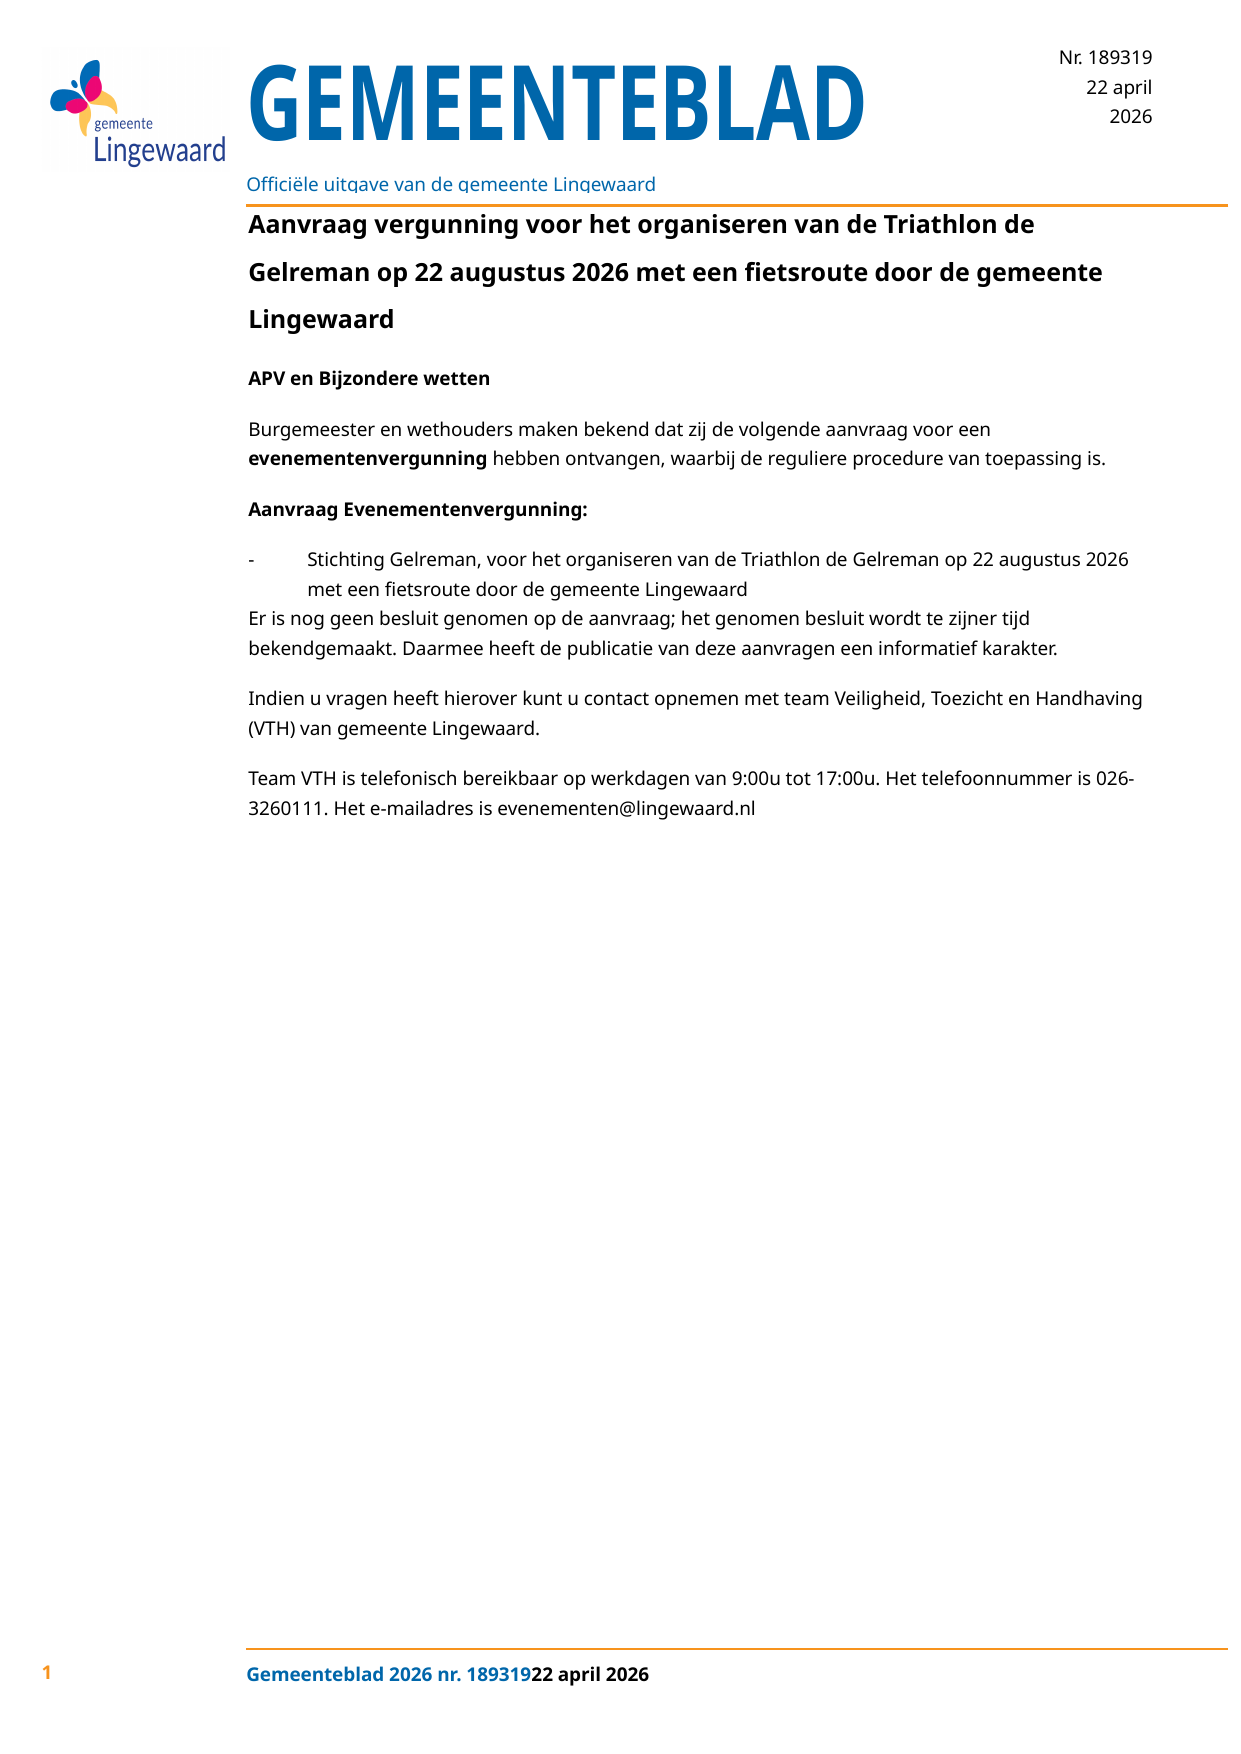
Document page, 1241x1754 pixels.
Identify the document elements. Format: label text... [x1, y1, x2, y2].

text Indien u vragen heeft hierover kunt u contact opnemen met team Veiligheid, Toezicht en Handhaving (VTH) van gemeente Lingewaard. [248, 686, 1152, 741]
text Burgemeester en wethouders maken bekend dat zij de volgende aanvraag voor een evenementenvergunning hebben ontvangen, waarbij de reguliere procedure van toepassing is. [248, 416, 1152, 471]
text APV en Bijzondere wetten [248, 366, 1152, 391]
picture [41, 47, 231, 172]
text Aanvraag Evenementenvergunning: [248, 496, 1152, 522]
text Aanvraag vergunning voor het organiseren van de Triathlon de Gelreman op 22 augustus 2026 met een fietsroute door de gemeente Lingewaard [248, 207, 1152, 336]
text Er is nog geen besluit genomen op de aanvraag; het genomen besluit wordt te zijner tijd bekendgemaakt. Daarmee heeft de publicatie van deze aanvragen een informatief karakter. [248, 606, 1152, 661]
list Stichting Gelreman, voor het organiseren van de Triathlon de Gelreman op 22 augustus 2026 met een fietsroute door de gemeente Lingewaard [248, 546, 1152, 602]
text Team VTH is telefonisch bereikbaar op werkdagen van 9:00u tot 17:00u. Het telefoonnummer is 026-3260111. Het e-mailadres is evenementen@lingewaard.nl [248, 766, 1152, 821]
